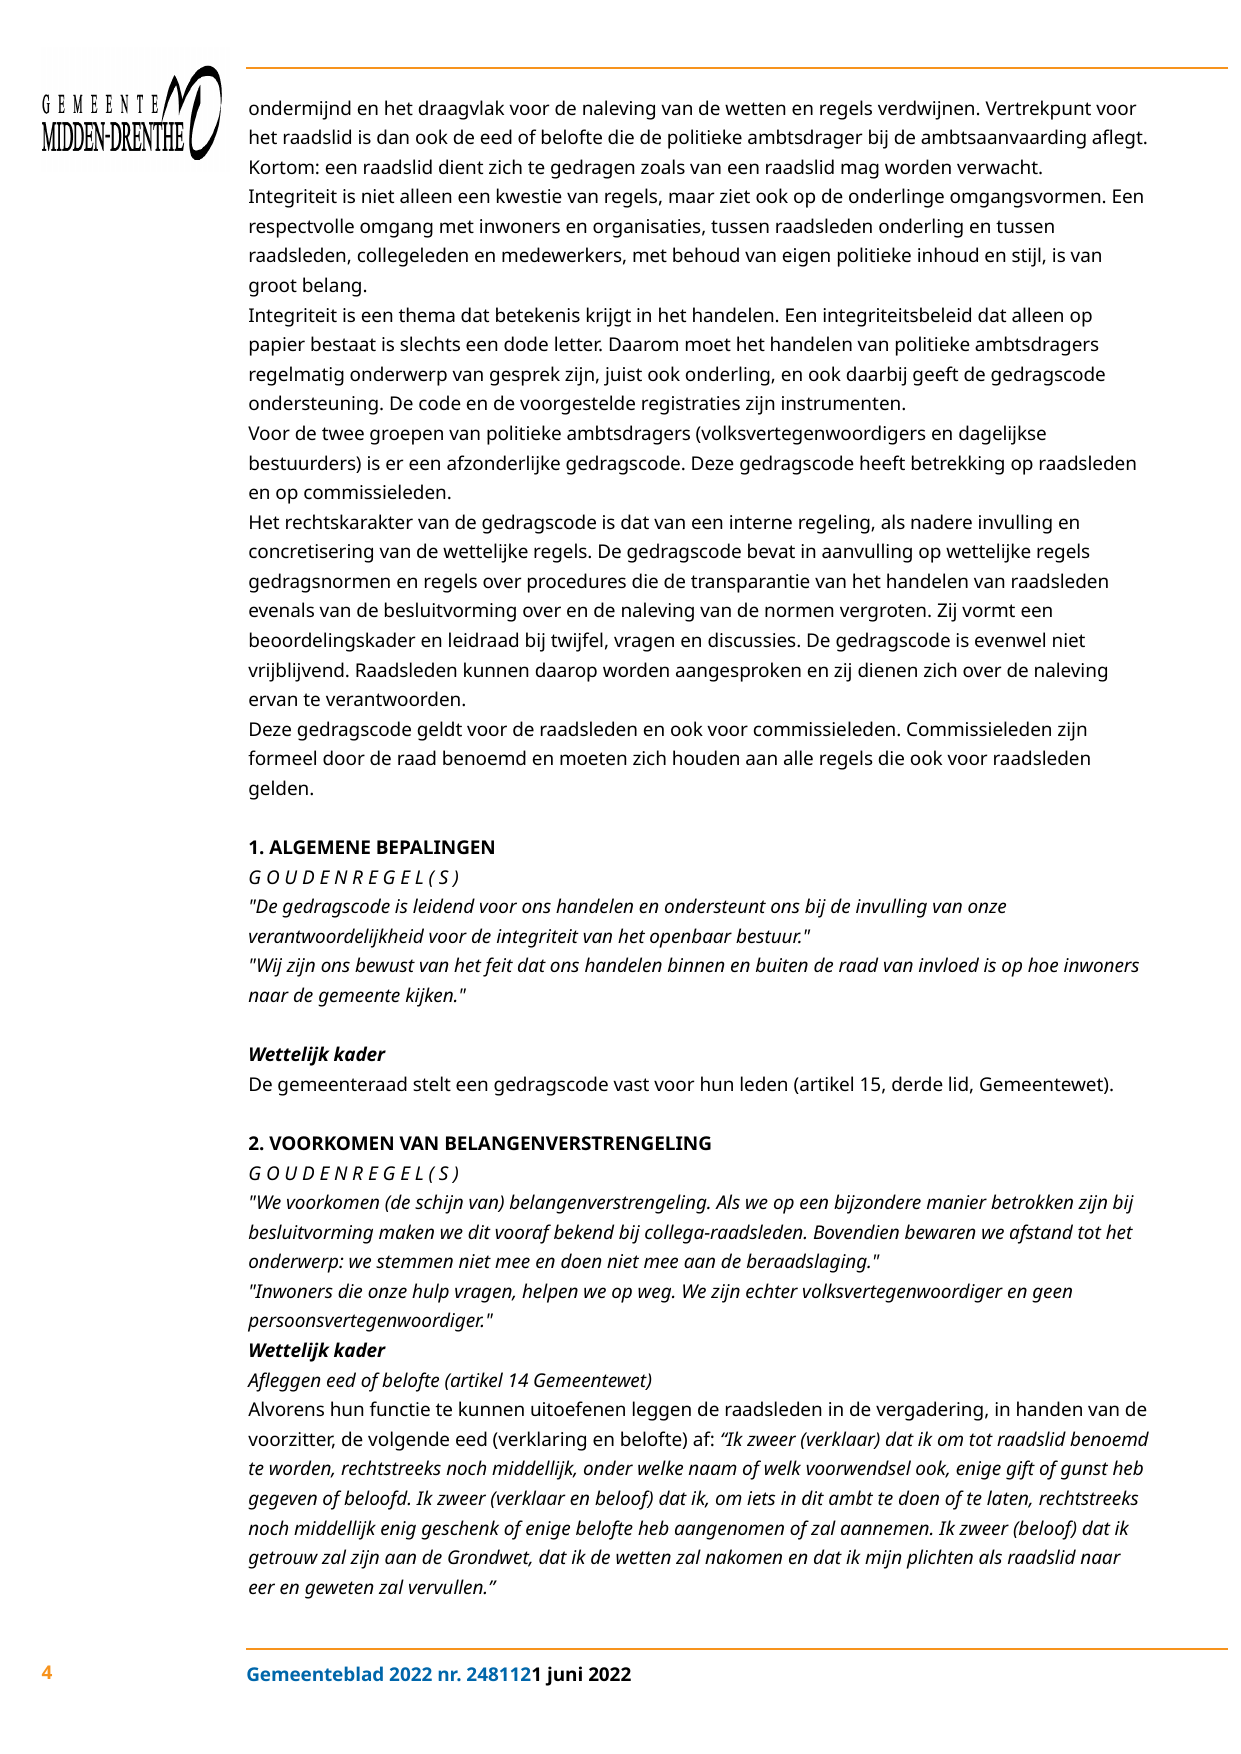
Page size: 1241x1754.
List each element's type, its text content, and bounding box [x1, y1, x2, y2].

text G O U D E N R E G E L ( S ) [248, 864, 1152, 890]
text Het rechtskarakter van de gedragscode is dat van een interne regeling, als nadere invulling en concretisering van de wettelijke regels. De gedragscode bevat in aanvulling op wettelijke regels gedragsnormen en regels over procedures die de transparantie van het handelen van raadsleden evenals van de besluitvorming over en de naleving van de normen vergroten. Zij vormt een beoordelingskader en leidraad bij twijfel, vragen en discussies. De gedragscode is evenwel niet vrijblijvend. Raadsleden kunnen daarop worden aangesproken en zij dienen zich over de naleving ervan te verantwoorden. [248, 509, 1152, 712]
text 1. ALGEMENE BEPALINGEN [248, 834, 1152, 860]
text G O U D E N R E G E L ( S ) [248, 1160, 1152, 1186]
text Wettelijk kader [248, 1337, 1152, 1363]
text Deze gedragscode geldt voor de raadsleden en ook voor commissieleden. Commissieleden zijn formeel door de raad benoemd en moeten zich houden aan alle regels die ook voor raadsleden gelden. [248, 716, 1152, 801]
text Voor de twee groepen van politieke ambtsdragers (volksvertegenwoordigers en dagelijkse bestuurders) is er een afzonderlijke gedragscode. Deze gedragscode heeft betrekking op raadsleden en op commissieleden. [248, 420, 1152, 505]
text 2. VOORKOMEN VAN BELANGENVERSTRENGELING [248, 1130, 1152, 1156]
text Wettelijk kader [248, 1041, 1152, 1067]
text Integriteit is niet alleen een kwestie van regels, maar ziet ook op de onderlinge omgangsvormen. Een respectvolle omgang met inwoners en organisaties, tussen raadsleden onderling en tussen raadsleden, collegeleden en medewerkers, met behoud van eigen politieke inhoud en stijl, is van groot belang. [248, 183, 1152, 298]
text Afleggen eed of belofte (artikel 14 Gemeentewet) [248, 1367, 1152, 1393]
text Alvorens hun functie te kunnen uitoefenen leggen de raadsleden in de vergadering, in handen van de voorzitter, de volgende eed (verklaring en belofte) af: “Ik zweer (verklaar) dat ik om tot raadslid benoemd te worden, rechtstreeks noch middellijk, onder welke naam of welk voorwendsel ook, enige gift of gunst heb gegeven of beloofd. Ik zweer (verklaar en beloof) dat ik, om iets in dit ambt te doen of te laten, rechtstreeks noch middellijk enig geschenk of enige belofte heb aangenomen of zal aannemen. Ik zweer (beloof) dat ik getrouw zal zijn aan de Grondwet, dat ik de wetten zal nakomen en dat ik mijn plichten als raadslid naar eer en geweten zal vervullen.” [248, 1396, 1152, 1600]
picture [41, 47, 231, 172]
text "We voorkomen (de schijn van) belangenverstrengeling. Als we op een bijzondere manier betrokken zijn bij besluitvorming maken we dit vooraf bekend bij collega-raadsleden. Bovendien bewaren we afstand tot het onderwerp: we stemmen niet mee en doen niet mee aan de beraadslaging." [248, 1189, 1152, 1274]
text "De gedragscode is leidend voor ons handelen en ondersteunt ons bij de invulling van onze verantwoordelijkheid voor de integriteit van het openbaar bestuur." [248, 893, 1152, 949]
text "Inwoners die onze hulp vragen, helpen we op weg. We zijn echter volksvertegenwoordiger en geen persoonsvertegenwoordiger." [248, 1278, 1152, 1333]
text De gemeenteraad stelt een gedragscode vast voor hun leden (artikel 15, derde lid, Gemeentewet). [248, 1071, 1152, 1097]
text ondermijnd en het draagvlak voor de naleving van de wetten en regels verdwijnen. Vertrekpunt voor het raadslid is dan ook de eed of belofte die de politieke ambtsdrager bij de ambtsaanvaarding aflegt. Kortom: een raadslid dient zich te gedragen zoals van een raadslid mag worden verwacht. [248, 95, 1152, 180]
text "Wij zijn ons bewust van het feit dat ons handelen binnen en buiten de raad van invloed is op hoe inwoners naar de gemeente kijken." [248, 953, 1152, 1008]
text Integriteit is een thema dat betekenis krijgt in het handelen. Een integriteitsbeleid dat alleen op papier bestaat is slechts een dode letter. Daarom moet het handelen van politieke ambtsdragers regelmatig onderwerp van gesprek zijn, juist ook onderling, en ook daarbij geeft de gedragscode ondersteuning. De code en de voorgestelde registraties zijn instrumenten. [248, 302, 1152, 416]
